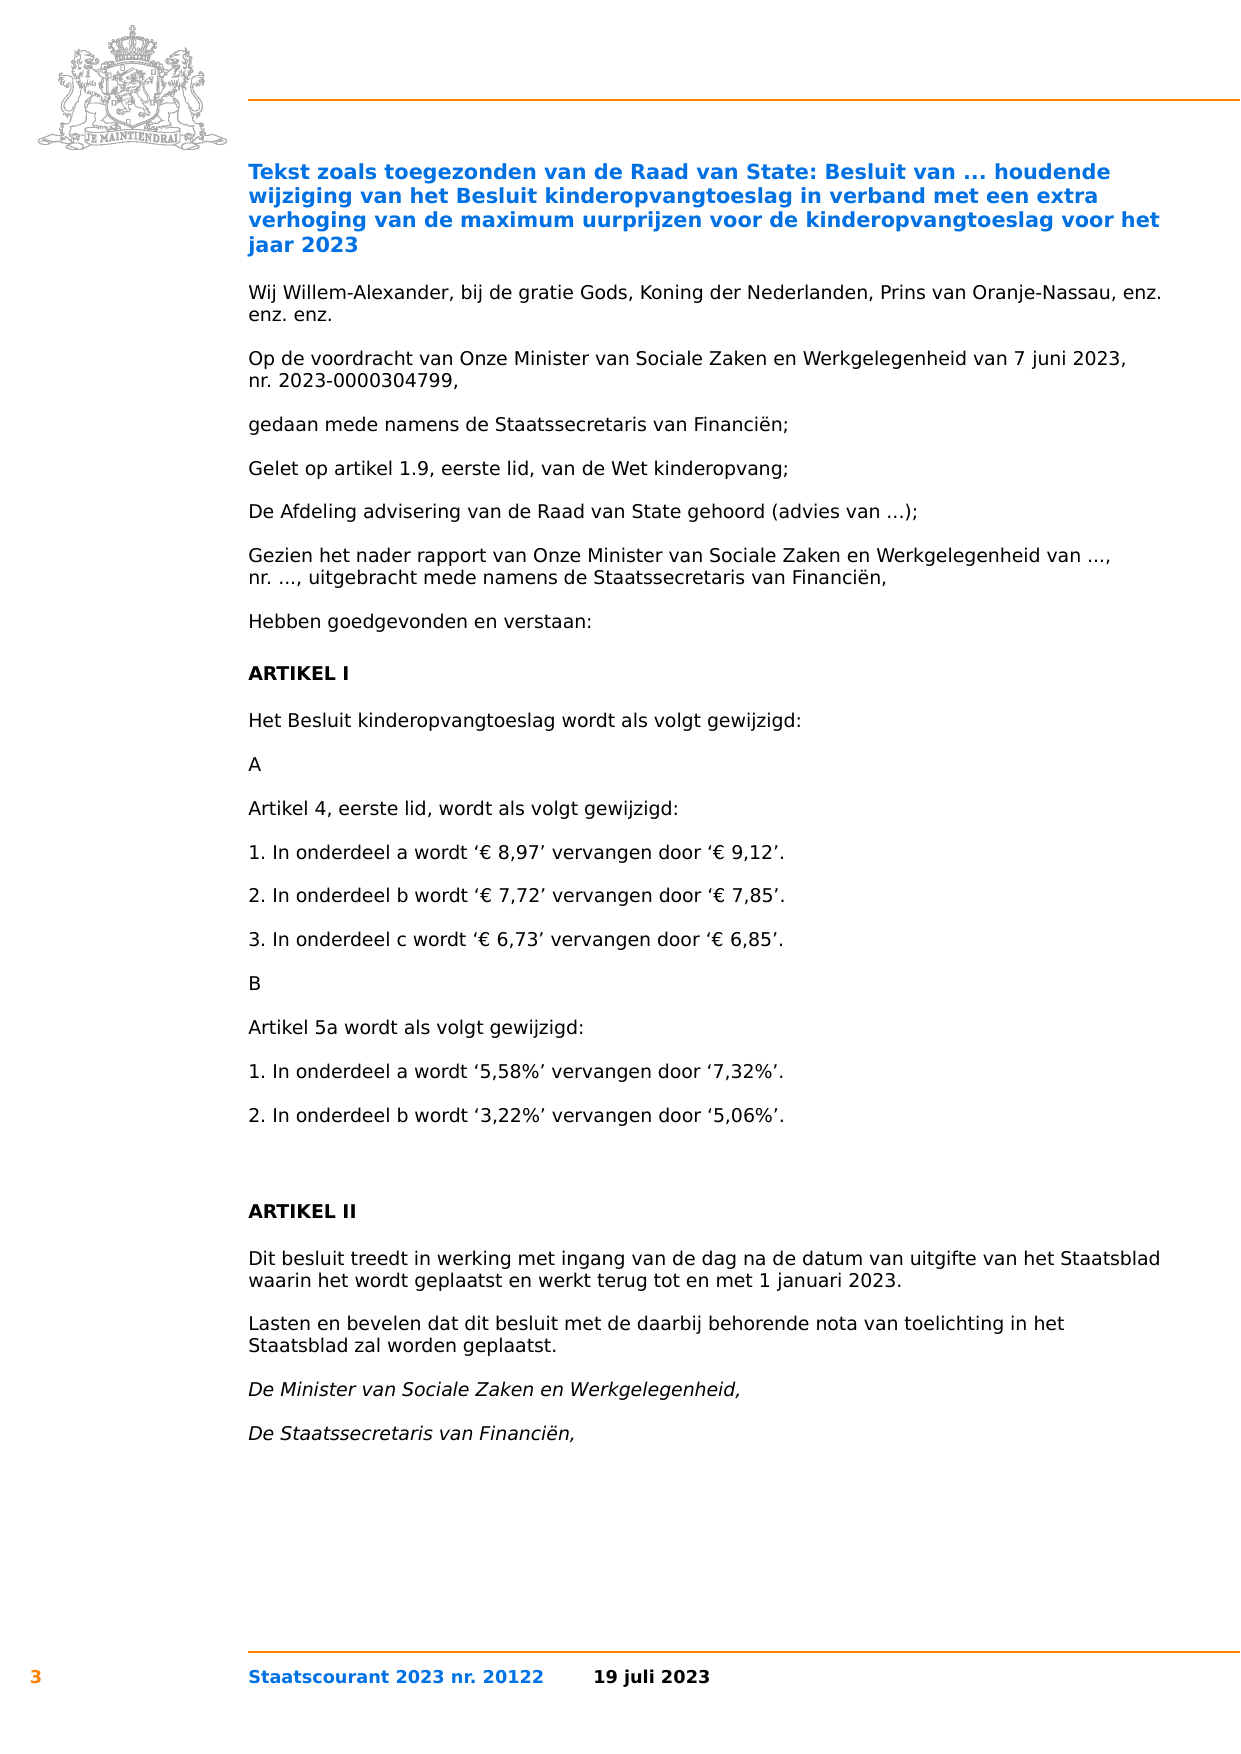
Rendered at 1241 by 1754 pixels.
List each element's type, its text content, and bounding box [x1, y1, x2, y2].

text De Minister van Sociale Zaken en Werkgelegenheid, [248, 1379, 1163, 1401]
text gedaan mede namens de Staatssecretaris van Financiën; [248, 414, 1163, 436]
text B [248, 973, 1163, 995]
text 1. In onderdeel a wordt ‘€ 8,97’ vervangen door ‘€ 9,12’. [248, 842, 1163, 863]
text A [248, 754, 1163, 776]
text Op de voordracht van Onze Minister van Sociale Zaken en Werkgelegenheid van 7 juni 2023, nr. 2023-0000304799, [248, 348, 1163, 392]
text Wij Willem-Alexander, bij de gratie Gods, Koning der Nederlanden, Prins van Oranje-Nassau, enz. enz. enz. [248, 282, 1163, 326]
subtitle ARTIKEL II [248, 1201, 1163, 1222]
picture [38, 25, 227, 150]
text Gezien het nader rapport van Onze Minister van Sociale Zaken en Werkgelegenheid van ..., nr. ..., uitgebracht mede namens de Staatssecretaris van Financiën, [248, 545, 1163, 589]
text Artikel 5a wordt als volgt gewijzigd: [248, 1017, 1163, 1039]
text De Staatssecretaris van Financiën, [248, 1423, 1163, 1445]
text Dit besluit treedt in werking met ingang van de dag na de datum van uitgifte van het Staatsblad waarin het wordt geplaatst en werkt terug tot en met 1 januari 2023. [248, 1247, 1163, 1291]
subtitle ARTIKEL I [248, 663, 1163, 685]
text Hebben goedgevonden en verstaan: [248, 611, 1163, 633]
text Lasten en bevelen dat dit besluit met de daarbij behorende nota van toelichting in het Staatsblad zal worden geplaatst. [248, 1313, 1163, 1357]
text Artikel 4, eerste lid, wordt als volgt gewijzigd: [248, 798, 1163, 820]
text Het Besluit kinderopvangtoeslag wordt als volgt gewijzigd: [248, 710, 1163, 732]
text 2. In onderdeel b wordt ‘3,22%’ vervangen door ‘5,06%’. [248, 1105, 1163, 1127]
text Gelet op artikel 1.9, eerste lid, van de Wet kinderopvang; [248, 457, 1163, 479]
subtitle Tekst zoals toegezonden van de Raad van State: Besluit van ... houdende wijziging van het Besluit kinderopvangtoeslag in verband met een extra verhoging van de maximum uurprijzen voor de kinderopvangtoeslag voor het jaar 2023 [248, 160, 1163, 257]
text 1. In onderdeel a wordt ‘5,58%’ vervangen door ‘7,32%’. [248, 1061, 1163, 1083]
text De Afdeling advisering van de Raad van State gehoord (advies van ...); [248, 501, 1163, 523]
text 3. In onderdeel c wordt ‘€ 6,73’ vervangen door ‘€ 6,85’. [248, 929, 1163, 951]
text 2. In onderdeel b wordt ‘€ 7,72’ vervangen door ‘€ 7,85’. [248, 885, 1163, 907]
